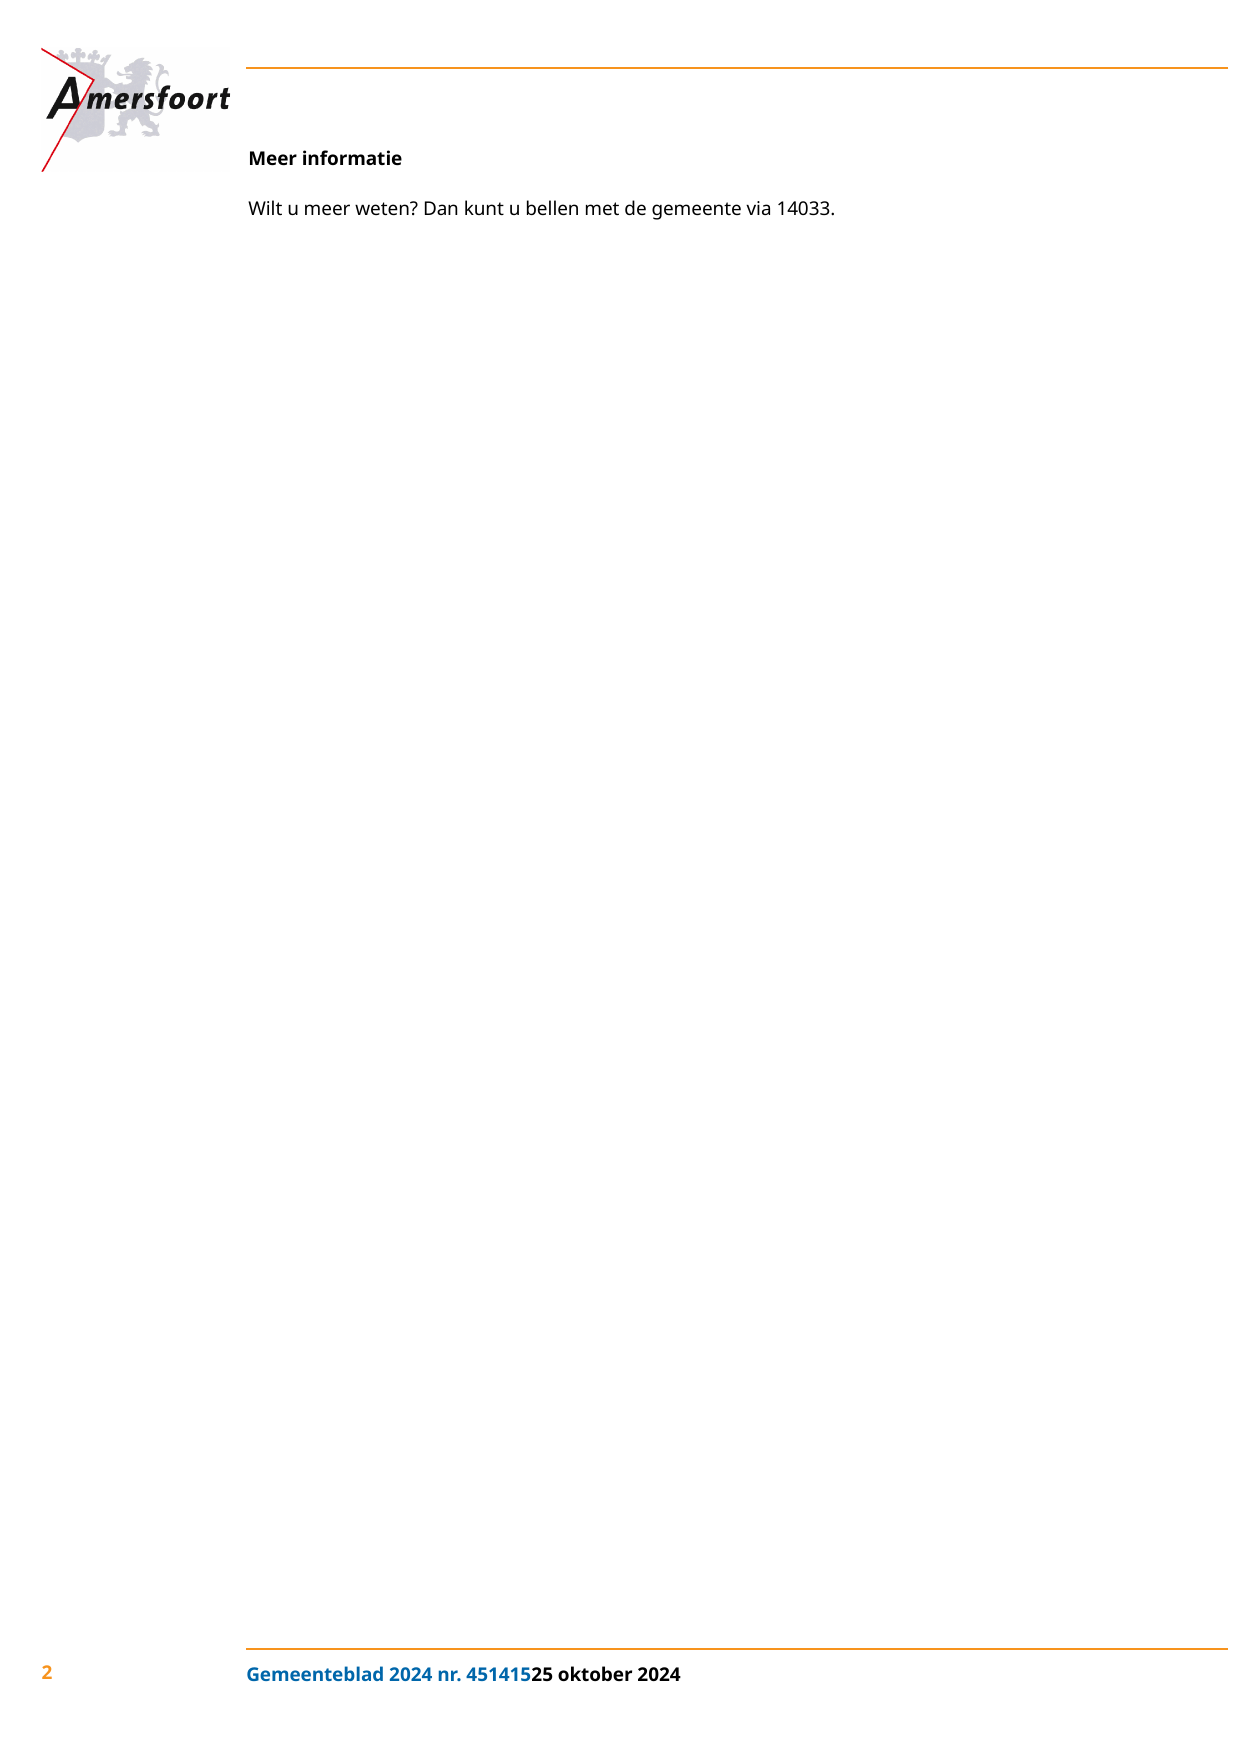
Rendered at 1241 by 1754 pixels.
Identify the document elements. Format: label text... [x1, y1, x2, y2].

text Meer informatie [248, 145, 1152, 171]
text Wilt u meer weten? Dan kunt u bellen met de gemeente via 14033. [248, 196, 1152, 221]
picture [41, 47, 231, 172]
